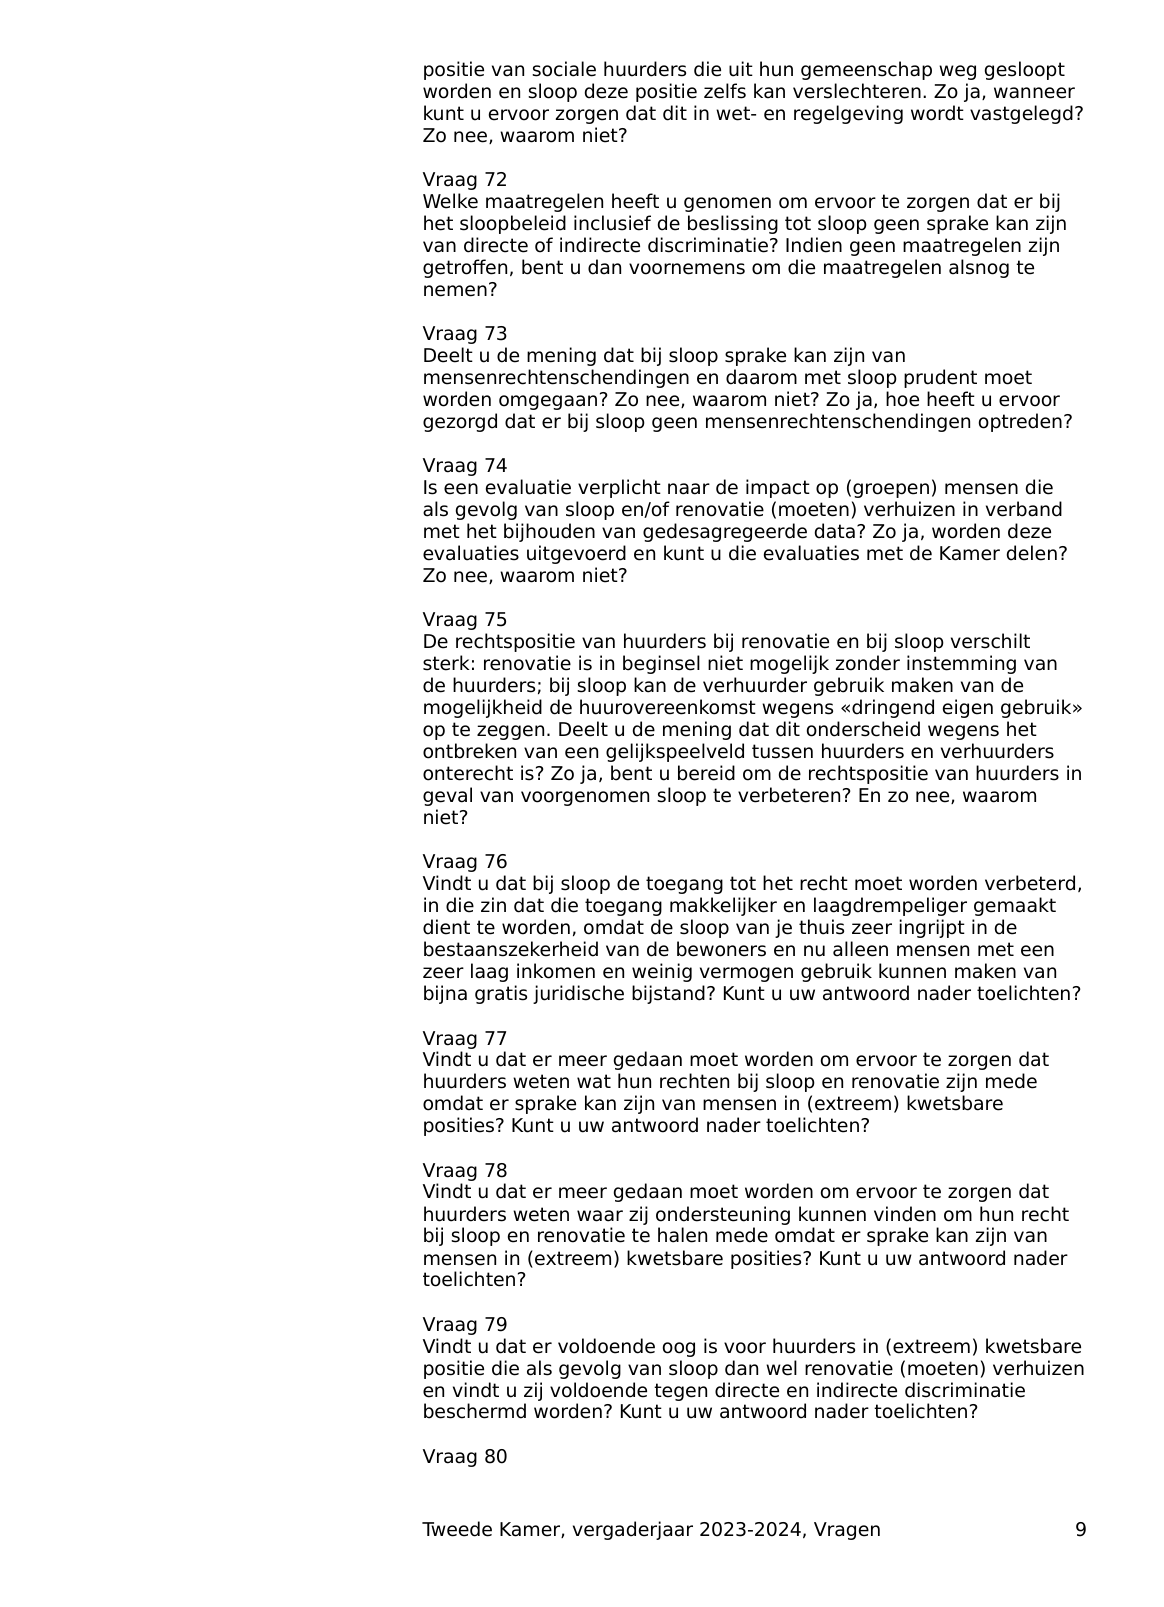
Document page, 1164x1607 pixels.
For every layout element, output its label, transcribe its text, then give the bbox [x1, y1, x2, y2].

text Vraag 73 [422, 323, 1087, 345]
text Vindt u dat er meer gedaan moet worden om ervoor te zorgen dat huurders weten waar zij ondersteuning kunnen vinden om hun recht bij sloop en renovatie te halen mede omdat er sprake kan zijn van mensen in (extreem) kwetsbare posities? Kunt u uw antwoord nader toelichten? [422, 1181, 1087, 1291]
text Vindt u dat er voldoende oog is voor huurders in (extreem) kwetsbare positie die als gevolg van sloop dan wel renovatie (moeten) verhuizen en vindt u zij voldoende tegen directe en indirecte discriminatie beschermd worden? Kunt u uw antwoord nader toelichten? [422, 1336, 1087, 1423]
text Vraag 78 [422, 1159, 1087, 1181]
text Vindt u dat bij sloop de toegang tot het recht moet worden verbeterd, in die zin dat die toegang makkelijker en laagdrempeliger gemaakt dient te worden, omdat de sloop van je thuis zeer ingrijpt in de bestaanszekerheid van de bewoners en nu alleen mensen met een zeer laag inkomen en weinig vermogen gebruik kunnen maken van bijna gratis juridische bijstand? Kunt u uw antwoord nader toelichten? [422, 873, 1087, 1005]
text positie van sociale huurders die uit hun gemeenschap weg gesloopt worden en sloop deze positie zelfs kan verslechteren. Zo ja, wanneer kunt u ervoor zorgen dat dit in wet- en regelgeving wordt vastgelegd? Zo nee, waarom niet? [422, 59, 1087, 147]
text Vraag 80 [422, 1446, 1087, 1468]
text De rechtspositie van huurders bij renovatie en bij sloop verschilt sterk: renovatie is in beginsel niet mogelijk zonder instemming van de huurders; bij sloop kan de verhuurder gebruik maken van de mogelijkheid de huurovereenkomst wegens «dringend eigen gebruik» op te zeggen. Deelt u de mening dat dit onderscheid wegens het ontbreken van een gelijkspeelveld tussen huurders en verhuurders onterecht is? Zo ja, bent u bereid om de rechtspositie van huurders in geval van voorgenomen sloop te verbeteren? En zo nee, waarom niet? [422, 631, 1087, 829]
text Vraag 75 [422, 609, 1087, 631]
text Vraag 79 [422, 1313, 1087, 1336]
text Vraag 72 [422, 169, 1087, 191]
text Vraag 77 [422, 1027, 1087, 1049]
text Vraag 74 [422, 455, 1087, 477]
text Deelt u de mening dat bij sloop sprake kan zijn van mensenrechtenschendingen en daarom met sloop prudent moet worden omgegaan? Zo nee, waarom niet? Zo ja, hoe heeft u ervoor gezorgd dat er bij sloop geen mensenrechtenschendingen optreden? [422, 345, 1087, 433]
text Vraag 76 [422, 851, 1087, 873]
text Is een evaluatie verplicht naar de impact op (groepen) mensen die als gevolg van sloop en/of renovatie (moeten) verhuizen in verband met het bijhouden van gedesagregeerde data? Zo ja, worden deze evaluaties uitgevoerd en kunt u die evaluaties met de Kamer delen? Zo nee, waarom niet? [422, 477, 1087, 587]
text Welke maatregelen heeft u genomen om ervoor te zorgen dat er bij het sloopbeleid inclusief de beslissing tot sloop geen sprake kan zijn van directe of indirecte discriminatie? Indien geen maatregelen zijn getroffen, bent u dan voornemens om die maatregelen alsnog te nemen? [422, 191, 1087, 301]
text Vindt u dat er meer gedaan moet worden om ervoor te zorgen dat huurders weten wat hun rechten bij sloop en renovatie zijn mede omdat er sprake kan zijn van mensen in (extreem) kwetsbare posities? Kunt u uw antwoord nader toelichten? [422, 1049, 1087, 1137]
